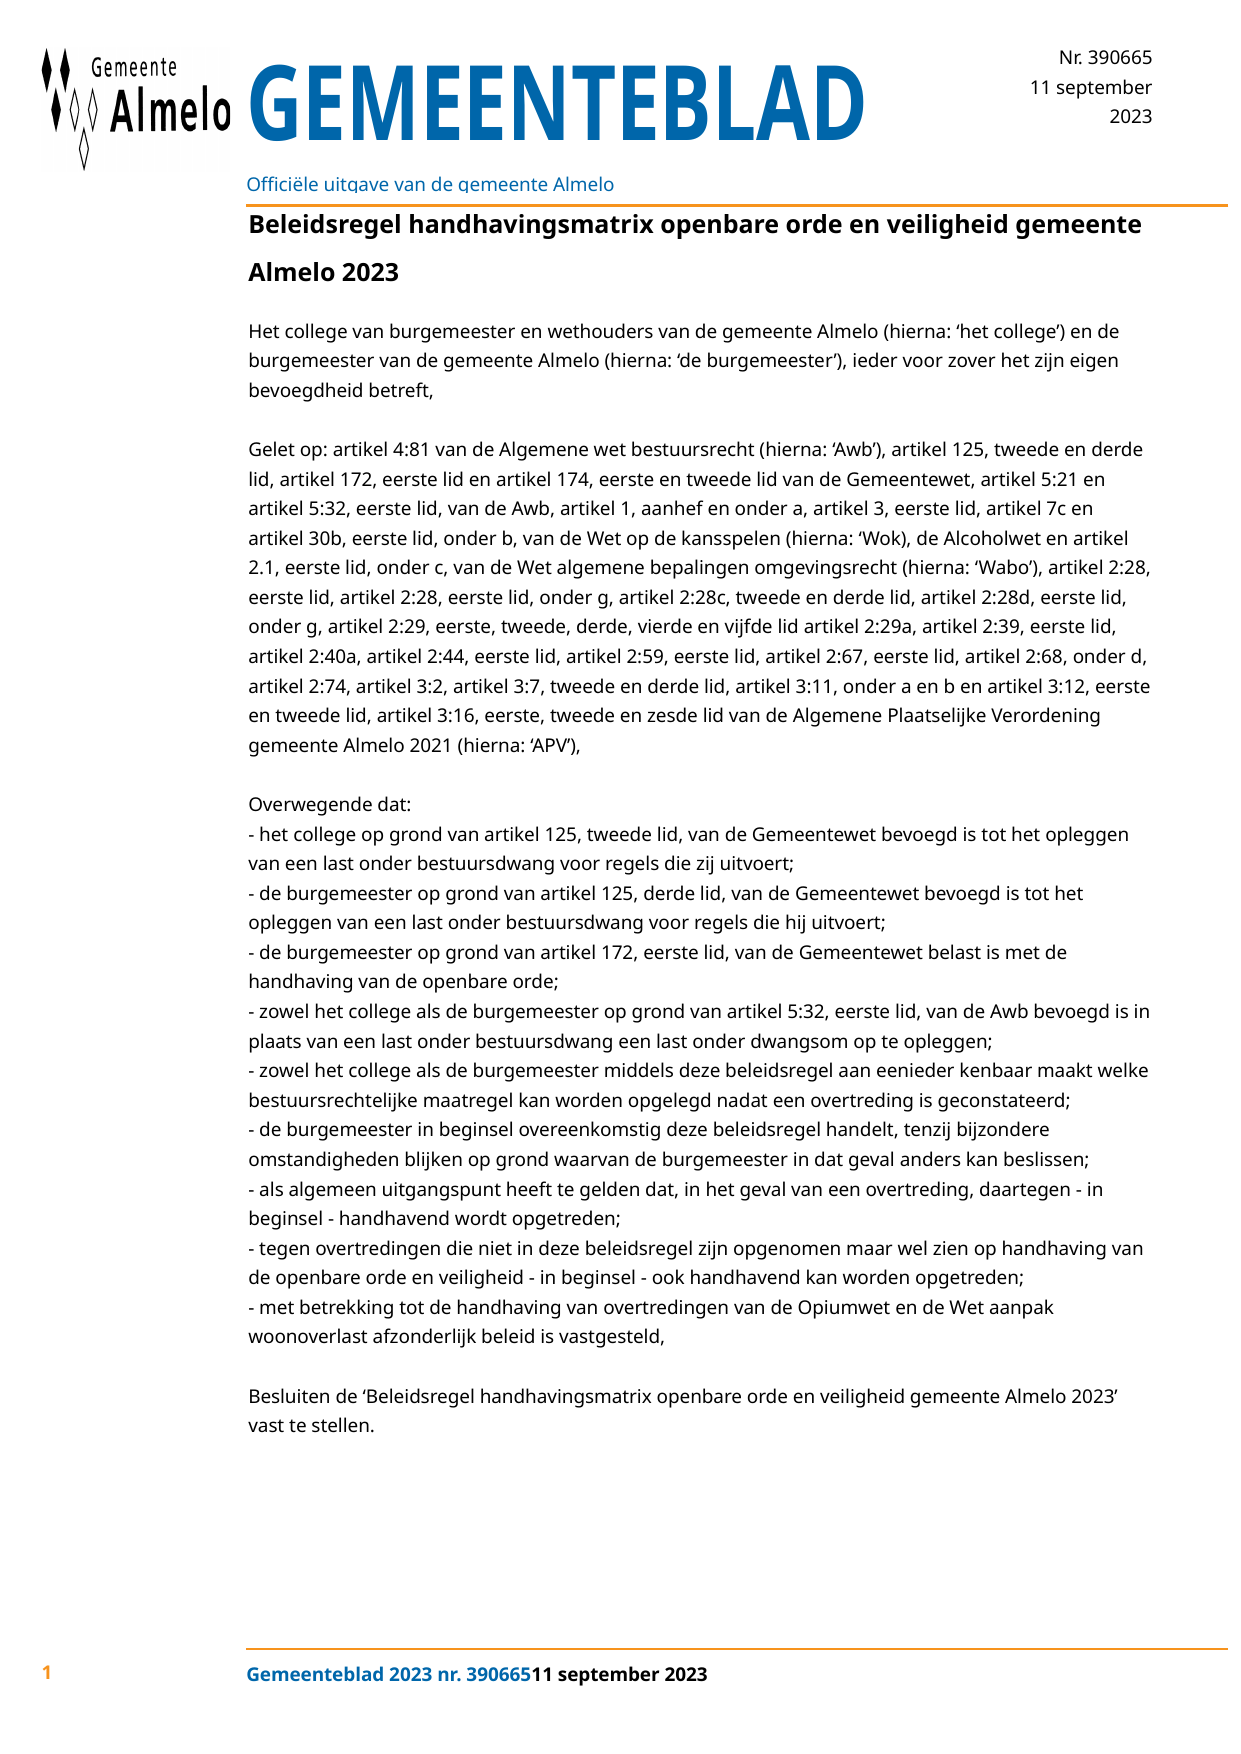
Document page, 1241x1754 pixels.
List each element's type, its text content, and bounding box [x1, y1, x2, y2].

text - tegen overtredingen die niet in deze beleidsregel zijn opgenomen maar wel zien op handhaving van de openbare orde en veiligheid - in beginsel - ook handhavend kan worden opgetreden; [248, 1235, 1152, 1290]
text - de burgemeester op grond van artikel 125, derde lid, van de Gemeentewet bevoegd is tot het opleggen van een last onder bestuursdwang voor regels die hij uitvoert; [248, 880, 1152, 935]
text Beleidsregel handhavingsmatrix openbare orde en veiligheid gemeente Almelo 2023 [248, 207, 1152, 288]
text - de burgemeester op grond van artikel 172, eerste lid, van de Gemeentewet belast is met de handhaving van de openbare orde; [248, 939, 1152, 994]
text - zowel het college als de burgemeester op grond van artikel 5:32, eerste lid, van de Awb bevoegd is in plaats van een last onder bestuursdwang een last onder dwangsom op te opleggen; [248, 998, 1152, 1054]
text Het college van burgemeester en wethouders van de gemeente Almelo (hierna: ‘het college’) en de burgemeester van de gemeente Almelo (hierna: ‘de burgemeester’), ieder voor zover het zijn eigen bevoegdheid betreft, [248, 318, 1152, 403]
text Overwegende dat: [248, 791, 1152, 817]
text - de burgemeester in beginsel overeenkomstig deze beleidsregel handelt, tenzij bijzondere omstandigheden blijken op grond waarvan de burgemeester in dat geval anders kan beslissen; [248, 1117, 1152, 1172]
text Besluiten de ‘Beleidsregel handhavingsmatrix openbare orde en veiligheid gemeente Almelo 2023’ vast te stellen. [248, 1383, 1152, 1438]
text - het college op grond van artikel 125, tweede lid, van de Gemeentewet bevoegd is tot het opleggen van een last onder bestuursdwang voor regels die zij uitvoert; [248, 821, 1152, 876]
text - met betrekking tot de handhaving van overtredingen van de Opiumwet en de Wet aanpak woonoverlast afzonderlijk beleid is vastgesteld, [248, 1294, 1152, 1349]
text - als algemeen uitgangspunt heeft te gelden dat, in het geval van een overtreding, daartegen - in beginsel - handhavend wordt opgetreden; [248, 1176, 1152, 1231]
text Gelet op: artikel 4:81 van de Algemene wet bestuursrecht (hierna: ‘Awb’), artikel 125, tweede en derde lid, artikel 172, eerste lid en artikel 174, eerste en tweede lid van de Gemeentewet, artikel 5:21 en artikel 5:32, eerste lid, van de Awb, artikel 1, aanhef en onder a, artikel 3, eerste lid, artikel 7c en artikel 30b, eerste lid, onder b, van de Wet op de kansspelen (hierna: ‘Wok), de Alcoholwet en artikel 2.1, eerste lid, onder c, van de Wet algemene bepalingen omgevingsrecht (hierna: ‘Wabo’), artikel 2:28, eerste lid, artikel 2:28, eerste lid, onder g, artikel 2:28c, tweede en derde lid, artikel 2:28d, eerste lid, onder g, artikel 2:29, eerste, tweede, derde, vierde en vijfde lid artikel 2:29a, artikel 2:39, eerste lid, artikel 2:40a, artikel 2:44, eerste lid, artikel 2:59, eerste lid, artikel 2:67, eerste lid, artikel 2:68, onder d, artikel 2:74, artikel 3:2, artikel 3:7, tweede en derde lid, artikel 3:11, onder a en b en artikel 3:12, eerste en tweede lid, artikel 3:16, eerste, tweede en zesde lid van de Algemene Plaatselijke Verordening gemeente Almelo 2021 (hierna: ‘APV’), [248, 436, 1152, 758]
picture [41, 47, 231, 172]
text - zowel het college als de burgemeester middels deze beleidsregel aan eenieder kenbaar maakt welke bestuursrechtelijke maatregel kan worden opgelegd nadat een overtreding is geconstateerd; [248, 1057, 1152, 1113]
